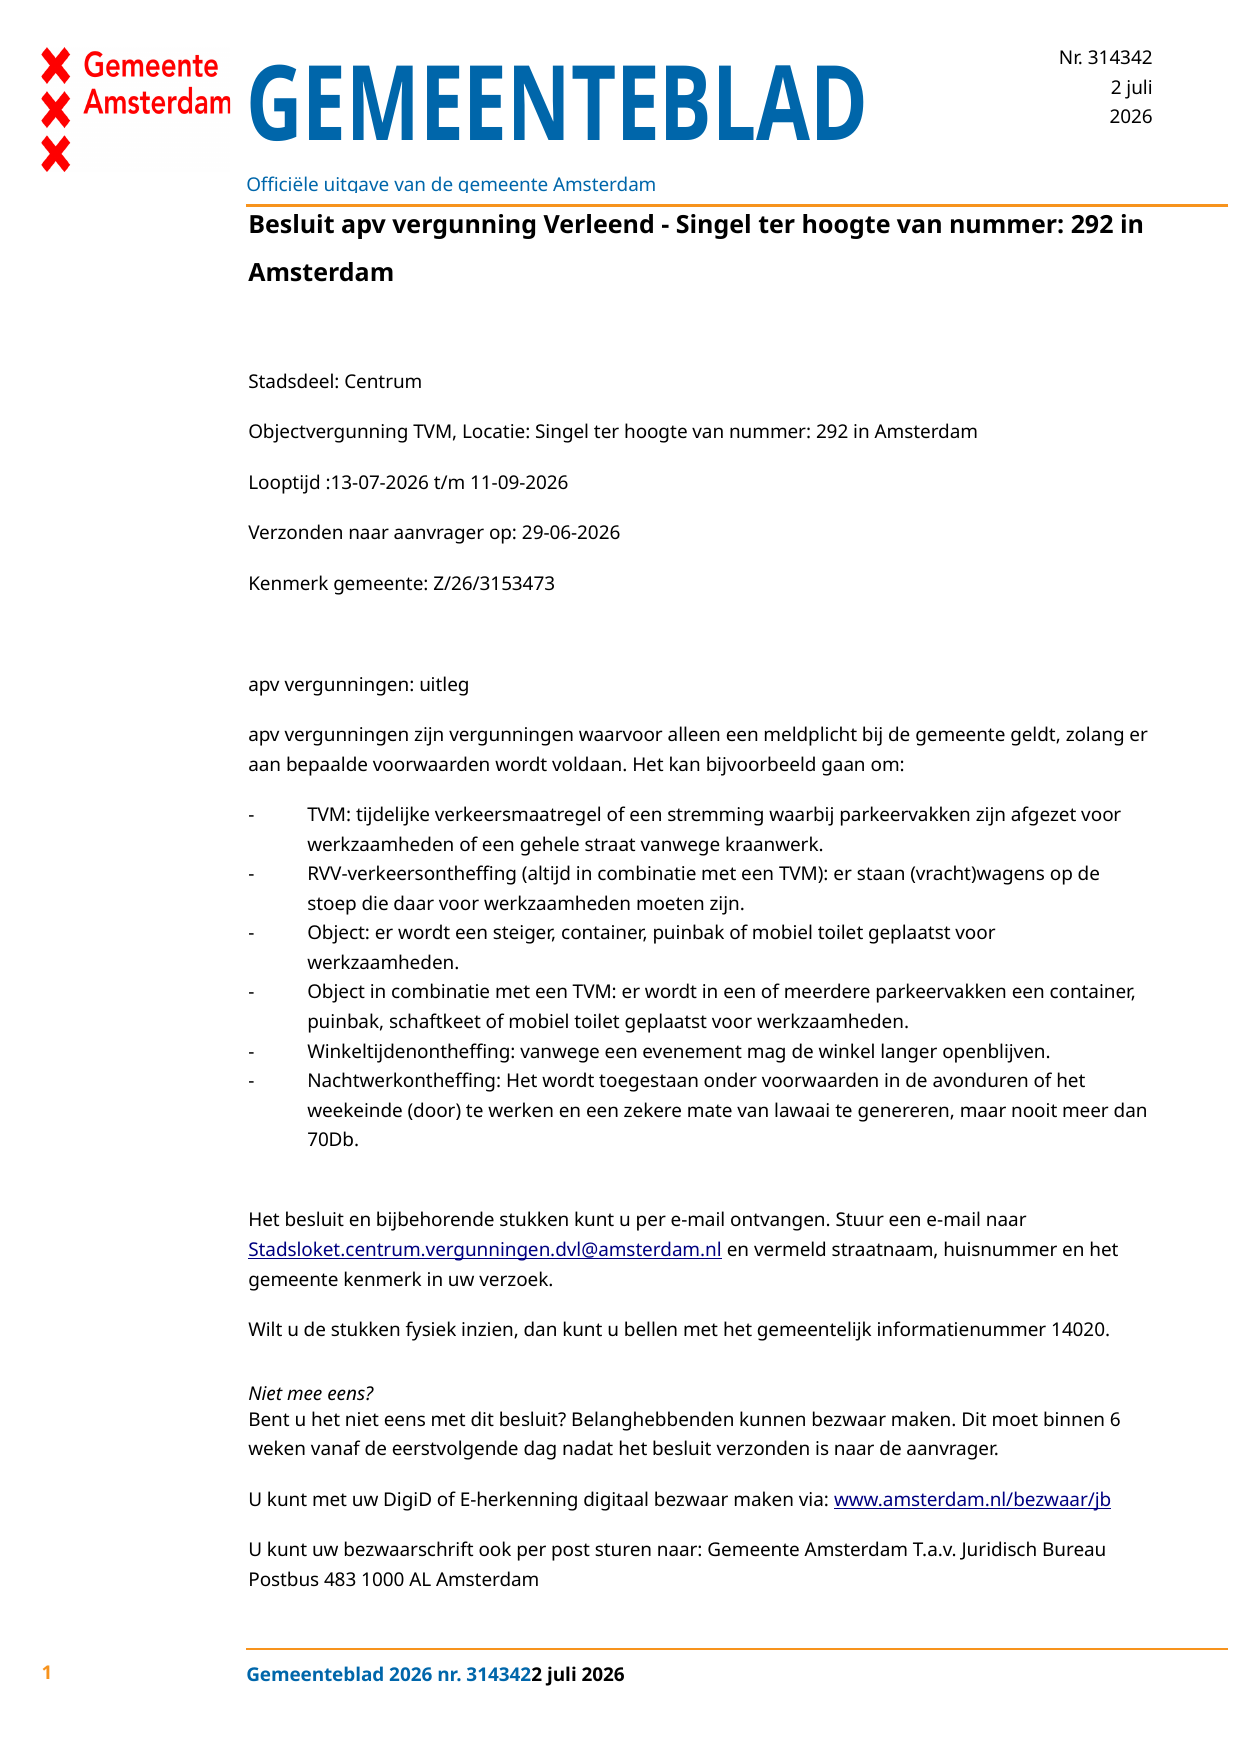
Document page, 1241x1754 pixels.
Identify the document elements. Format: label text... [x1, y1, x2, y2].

text Bent u het niet eens met dit besluit? Belanghebbenden kunnen bezwaar maken. Dit moet binnen 6 weken vanaf de eerstvolgende dag nadat het besluit verzonden is naar de aanvrager. [248, 1406, 1152, 1461]
text U kunt uw bezwaarschrift ook per post sturen naar: Gemeente Amsterdam T.a.v. Juridisch Bureau Postbus 483 1000 AL Amsterdam [248, 1536, 1152, 1592]
text Niet mee eens? [248, 1380, 1152, 1406]
picture [41, 47, 231, 172]
text Stadsdeel: Centrum [248, 368, 1152, 394]
list Object in combinatie met een TVM: er wordt in een of meerdere parkeervakken een container, puinbak, schaftkeet of mobiel toilet geplaatst voor werkzaamheden. [248, 979, 1152, 1034]
text apv vergunningen zijn vergunningen waarvoor alleen een meldplicht bij de gemeente geldt, zolang er aan bepaalde voorwaarden wordt voldaan. Het kan bijvoorbeeld gaan om: [248, 721, 1152, 777]
list Winkeltijdenontheffing: vanwege een evenement mag de winkel langer openblijven. [248, 1038, 1152, 1064]
list TVM: tijdelijke verkeersmaatregel of een stremming waarbij parkeervakken zijn afgezet voor werkzaamheden of een gehele straat vanwege kraanwerk. [248, 801, 1152, 857]
text Het besluit en bijbehorende stukken kunt u per e-mail ontvangen. Stuur een e-mail naar Stadsloket.centrum.vergunningen.dvl@amsterdam.nl en vermeld straatnaam, huisnummer en het gemeente kenmerk in uw verzoek. [248, 1207, 1152, 1292]
text Wilt u de stukken fysiek inzien, dan kunt u bellen met het gemeentelijk informatienummer 14020. [248, 1316, 1152, 1342]
text U kunt met uw DigiD of E-herkenning digitaal bezwaar maken via: www.amsterdam.nl/bezwaar/jb [248, 1486, 1152, 1512]
text Looptijd :13-07-2026 t/m 11-09-2026 [248, 469, 1152, 495]
list Nachtwerkontheffing: Het wordt toegestaan onder voorwaarden in de avonduren of het weekeinde (door) te werken en een zekere mate van lawaai te genereren, maar nooit meer dan 70Db. [248, 1067, 1152, 1152]
text Kenmerk gemeente: Z/26/3153473 [248, 570, 1152, 596]
text Verzonden naar aanvrager op: 29-06-2026 [248, 519, 1152, 545]
text Besluit apv vergunning Verleend - Singel ter hoogte van nummer: 292 in Amsterdam [248, 207, 1152, 288]
text apv vergunningen: uitleg [248, 671, 1152, 697]
list RVV-verkeersontheffing (altijd in combinatie met een TVM): er staan (vracht)wagens op de stoep die daar voor werkzaamheden moeten zijn. [248, 860, 1152, 916]
text Objectvergunning TVM, Locatie: Singel ter hoogte van nummer: 292 in Amsterdam [248, 419, 1152, 444]
list Object: er wordt een steiger, container, puinbak of mobiel toilet geplaatst voor werkzaamheden. [248, 919, 1152, 975]
